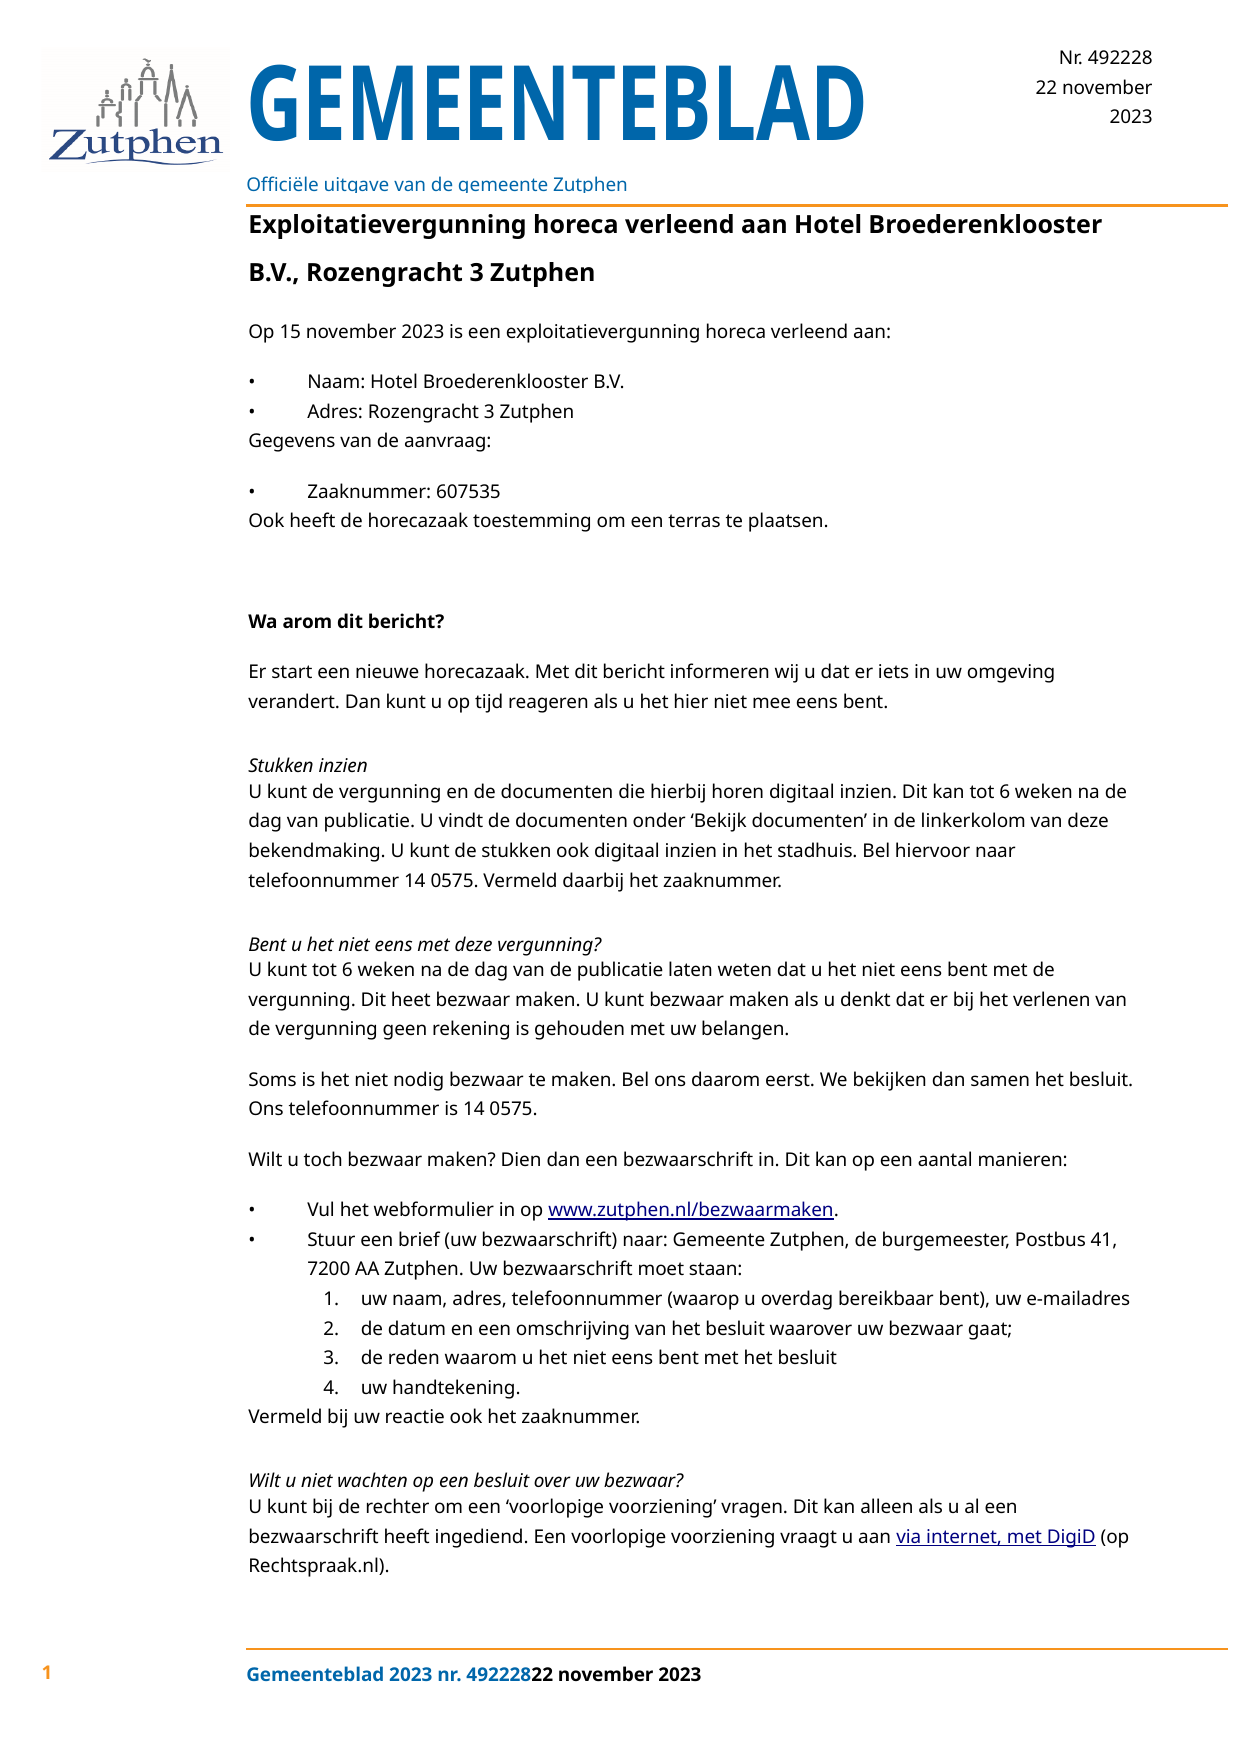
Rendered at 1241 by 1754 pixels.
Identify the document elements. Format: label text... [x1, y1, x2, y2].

text U kunt bij de rechter om een ‘voorlopige voorziening’ vragen. Dit kan alleen als u al een bezwaarschrift heeft ingediend. Een voorlopige voorziening vraagt u aan via internet, met DigiD (op Rechtspraak.nl). [248, 1493, 1152, 1578]
text Op 15 november 2023 is een exploitatievergunning horeca verleend aan: [248, 318, 1152, 344]
text Gegevens van de aanvraag: [248, 427, 1152, 453]
text Stukken inzien [248, 752, 1152, 778]
list uw handtekening. [323, 1374, 1152, 1400]
list Naam: Hotel Broederenklooster B.V. [248, 368, 1152, 394]
list de reden waarom u het niet eens bent met het besluit [323, 1344, 1152, 1370]
list Adres: Rozengracht 3 Zutphen [248, 398, 1152, 424]
text Wa arom dit bericht? [248, 608, 1152, 634]
list Vul het webformulier in op www.zutphen.nl/bezwaarmaken. [248, 1196, 1152, 1222]
list de datum en een omschrijving van het besluit waarover uw bezwaar gaat; [323, 1315, 1152, 1341]
picture [41, 47, 231, 172]
list uw naam, adres, telefoonnummer (waarop u overdag bereikbaar bent), uw e-mailadres [323, 1285, 1152, 1311]
text Er start een nieuwe horecazaak. Met dit bericht informeren wij u dat er iets in uw omgeving verandert. Dan kunt u op tijd reageren als u het hier niet mee eens bent. [248, 659, 1152, 714]
list Zaaknummer: 607535 [248, 478, 1152, 504]
text Bent u het niet eens met deze vergunning? [248, 931, 1152, 956]
text Vermeld bij uw reactie ook het zaaknummer. [248, 1403, 1152, 1429]
text Soms is het niet nodig bezwaar te maken. Bel ons daarom eerst. We bekijken dan samen het besluit. Ons telefoonnummer is 14 0575. [248, 1066, 1152, 1121]
text Wilt u niet wachten op een besluit over uw bezwaar? [248, 1467, 1152, 1493]
text U kunt tot 6 weken na de dag van de publicatie laten weten dat u het niet eens bent met de vergunning. Dit heet bezwaar maken. U kunt bezwaar maken als u denkt dat er bij het verlenen van de vergunning geen rekening is gehouden met uw belangen. [248, 956, 1152, 1041]
text Wilt u toch bezwaar maken? Dien dan een bezwaarschrift in. Dit kan op een aantal manieren: [248, 1146, 1152, 1172]
text U kunt de vergunning en de documenten die hierbij horen digitaal inzien. Dit kan tot 6 weken na de dag van publicatie. U vindt de documenten onder ‘Bekijk documenten’ in de linkerkolom van deze bekendmaking. U kunt de stukken ook digitaal inzien in het stadhuis. Bel hiervoor naar telefoonnummer 14 0575. Vermeld daarbij het zaaknummer. [248, 778, 1152, 892]
list Stuur een brief (uw bezwaarschrift) naar: Gemeente Zutphen, de burgemeester, Postbus 41, 7200 AA Zutphen. Uw bezwaarschrift moet staan: [248, 1226, 1152, 1281]
text Exploitatievergunning horeca verleend aan Hotel Broederenklooster B.V., Rozengracht 3 Zutphen [248, 207, 1152, 288]
text Ook heeft de horecazaak toestemming om een terras te plaatsen. [248, 507, 1152, 533]
